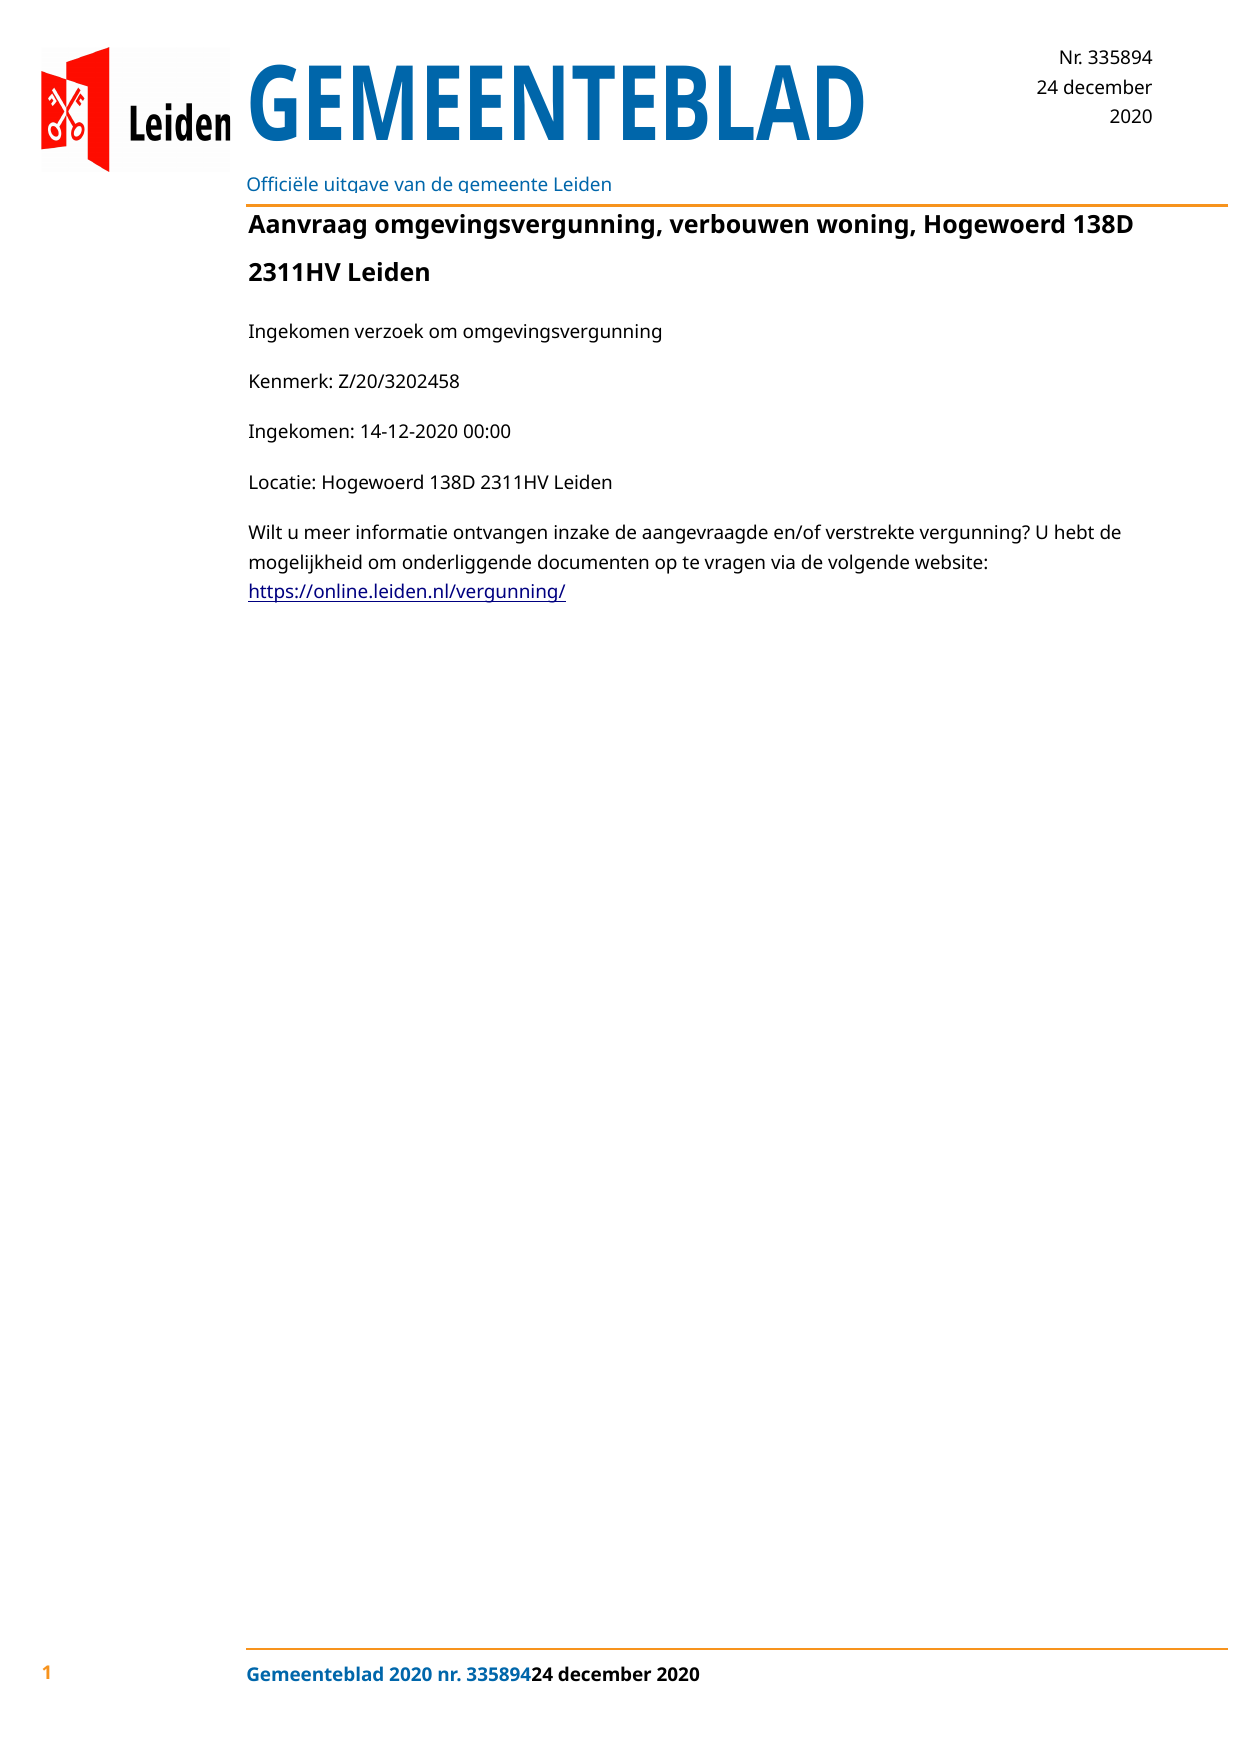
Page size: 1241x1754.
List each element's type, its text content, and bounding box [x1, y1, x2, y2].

text Locatie: Hogewoerd 138D 2311HV Leiden [248, 469, 1152, 495]
text Aanvraag omgevingsvergunning, verbouwen woning, Hogewoerd 138D 2311HV Leiden [248, 207, 1152, 288]
text Kenmerk: Z/20/3202458 [248, 368, 1152, 394]
text Wilt u meer informatie ontvangen inzake de aangevraagde en/of verstrekte vergunning? U hebt de mogelijkheid om onderliggende documenten op te vragen via de volgende website: https://online.leiden.nl/vergunning/ [248, 519, 1152, 604]
text Ingekomen verzoek om omgevingsvergunning [248, 318, 1152, 344]
text Ingekomen: 14-12-2020 00:00 [248, 419, 1152, 444]
picture [41, 47, 231, 172]
